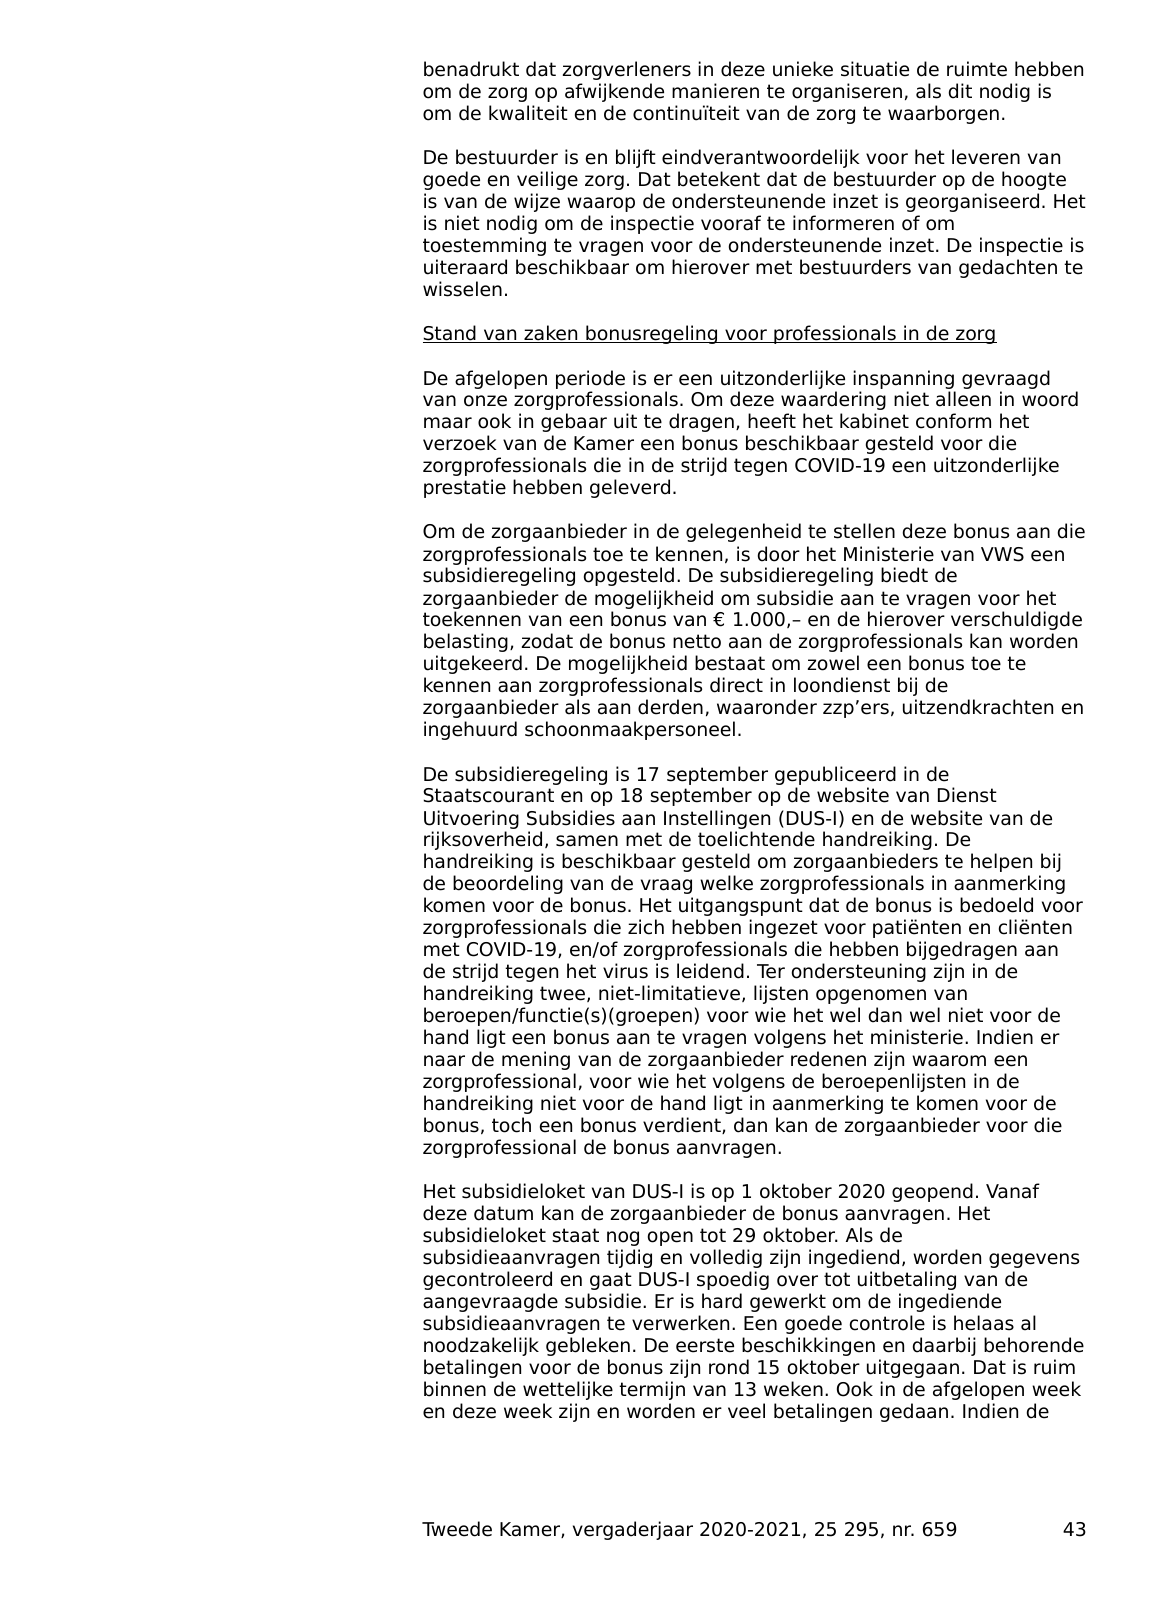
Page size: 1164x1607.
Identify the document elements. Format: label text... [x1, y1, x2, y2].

subtitle Stand van zaken bonusregeling voor professionals in de zorg [422, 323, 1087, 345]
text Om de zorgaanbieder in de gelegenheid te stellen deze bonus aan die zorgprofessionals toe te kennen, is door het Ministerie van VWS een subsidieregeling opgesteld. De subsidieregeling biedt de zorgaanbieder de mogelijkheid om subsidie aan te vragen voor het toekennen van een bonus van € 1.000,– en de hierover verschuldigde belasting, zodat de bonus netto aan de zorgprofessionals kan worden uitgekeerd. De mogelijkheid bestaat om zowel een bonus toe te kennen aan zorgprofessionals direct in loondienst bij de zorgaanbieder als aan derden, waaronder zzp’ers, uitzendkrachten en ingehuurd schoonmaakpersoneel. [422, 521, 1087, 741]
text De subsidieregeling is 17 september gepubliceerd in de Staatscourant en op 18 september op de website van Dienst Uitvoering Subsidies aan Instellingen (DUS-I) en de website van de rijksoverheid, samen met de toelichtende handreiking. De handreiking is beschikbaar gesteld om zorgaanbieders te helpen bij de beoordeling van de vraag welke zorgprofessionals in aanmerking komen voor de bonus. Het uitgangspunt dat de bonus is bedoeld voor zorgprofessionals die zich hebben ingezet voor patiënten en cliënten met COVID-19, en/of zorgprofessionals die hebben bijgedragen aan de strijd tegen het virus is leidend. Ter ondersteuning zijn in de handreiking twee, niet-limitatieve, lijsten opgenomen van beroepen/functie(s)(groepen) voor wie het wel dan wel niet voor de hand ligt een bonus aan te vragen volgens het ministerie. Indien er naar de mening van de zorgaanbieder redenen zijn waarom een zorgprofessional, voor wie het volgens de beroepenlijsten in de handreiking niet voor de hand ligt in aanmerking te komen voor de bonus, toch een bonus verdient, dan kan de zorgaanbieder voor die zorgprofessional de bonus aanvragen. [422, 763, 1087, 1159]
text De bestuurder is en blijft eindverantwoordelijk voor het leveren van goede en veilige zorg. Dat betekent dat de bestuurder op de hoogte is van de wijze waarop de ondersteunende inzet is georganiseerd. Het is niet nodig om de inspectie vooraf te informeren of om toestemming te vragen voor de ondersteunende inzet. De inspectie is uiteraard beschikbaar om hierover met bestuurders van gedachten te wisselen. [422, 147, 1087, 301]
text benadrukt dat zorgverleners in deze unieke situatie de ruimte hebben om de zorg op afwijkende manieren te organiseren, als dit nodig is om de kwaliteit en de continuïteit van de zorg te waarborgen. [422, 59, 1087, 125]
text De afgelopen periode is er een uitzonderlijke inspanning gevraagd van onze zorgprofessionals. Om deze waardering niet alleen in woord maar ook in gebaar uit te dragen, heeft het kabinet conform het verzoek van de Kamer een bonus beschikbaar gesteld voor die zorgprofessionals die in de strijd tegen COVID-19 een uitzonderlijke prestatie hebben geleverd. [422, 367, 1087, 499]
text Het subsidieloket van DUS-I is op 1 oktober 2020 geopend. Vanaf deze datum kan de zorgaanbieder de bonus aanvragen. Het subsidieloket staat nog open tot 29 oktober. Als de subsidieaanvragen tijdig en volledig zijn ingediend, worden gegevens gecontroleerd en gaat DUS-I spoedig over tot uitbetaling van de aangevraagde subsidie. Er is hard gewerkt om de ingediende subsidieaanvragen te verwerken. Een goede controle is helaas al noodzakelijk gebleken. De eerste beschikkingen en daarbij behorende betalingen voor de bonus zijn rond 15 oktober uitgegaan. Dat is ruim binnen de wettelijke termijn van 13 weken. Ook in de afgelopen week en deze week zijn en worden er veel betalingen gedaan. Indien de [422, 1181, 1087, 1423]
